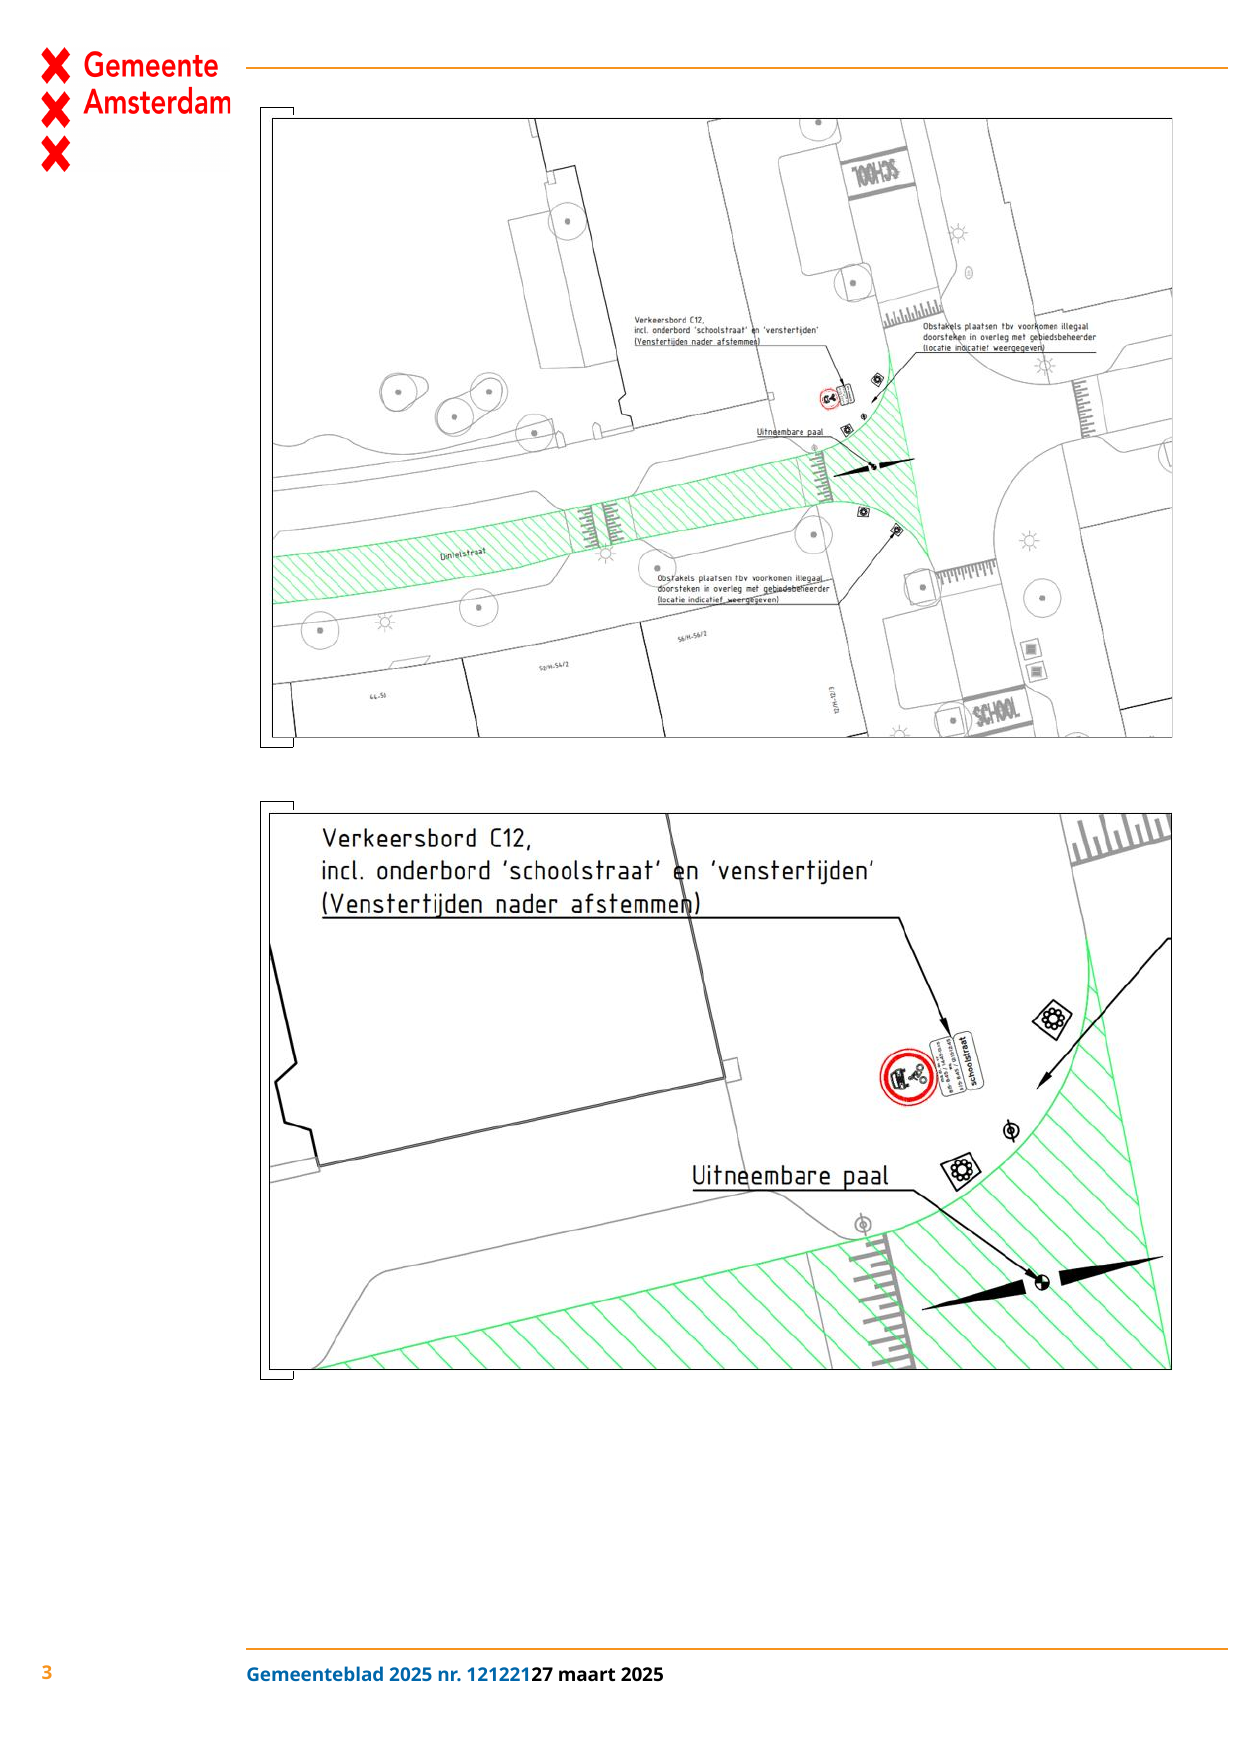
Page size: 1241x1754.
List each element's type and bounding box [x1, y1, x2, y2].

picture [268, 115, 1173, 738]
picture [268, 810, 1173, 1371]
picture [41, 47, 231, 172]
